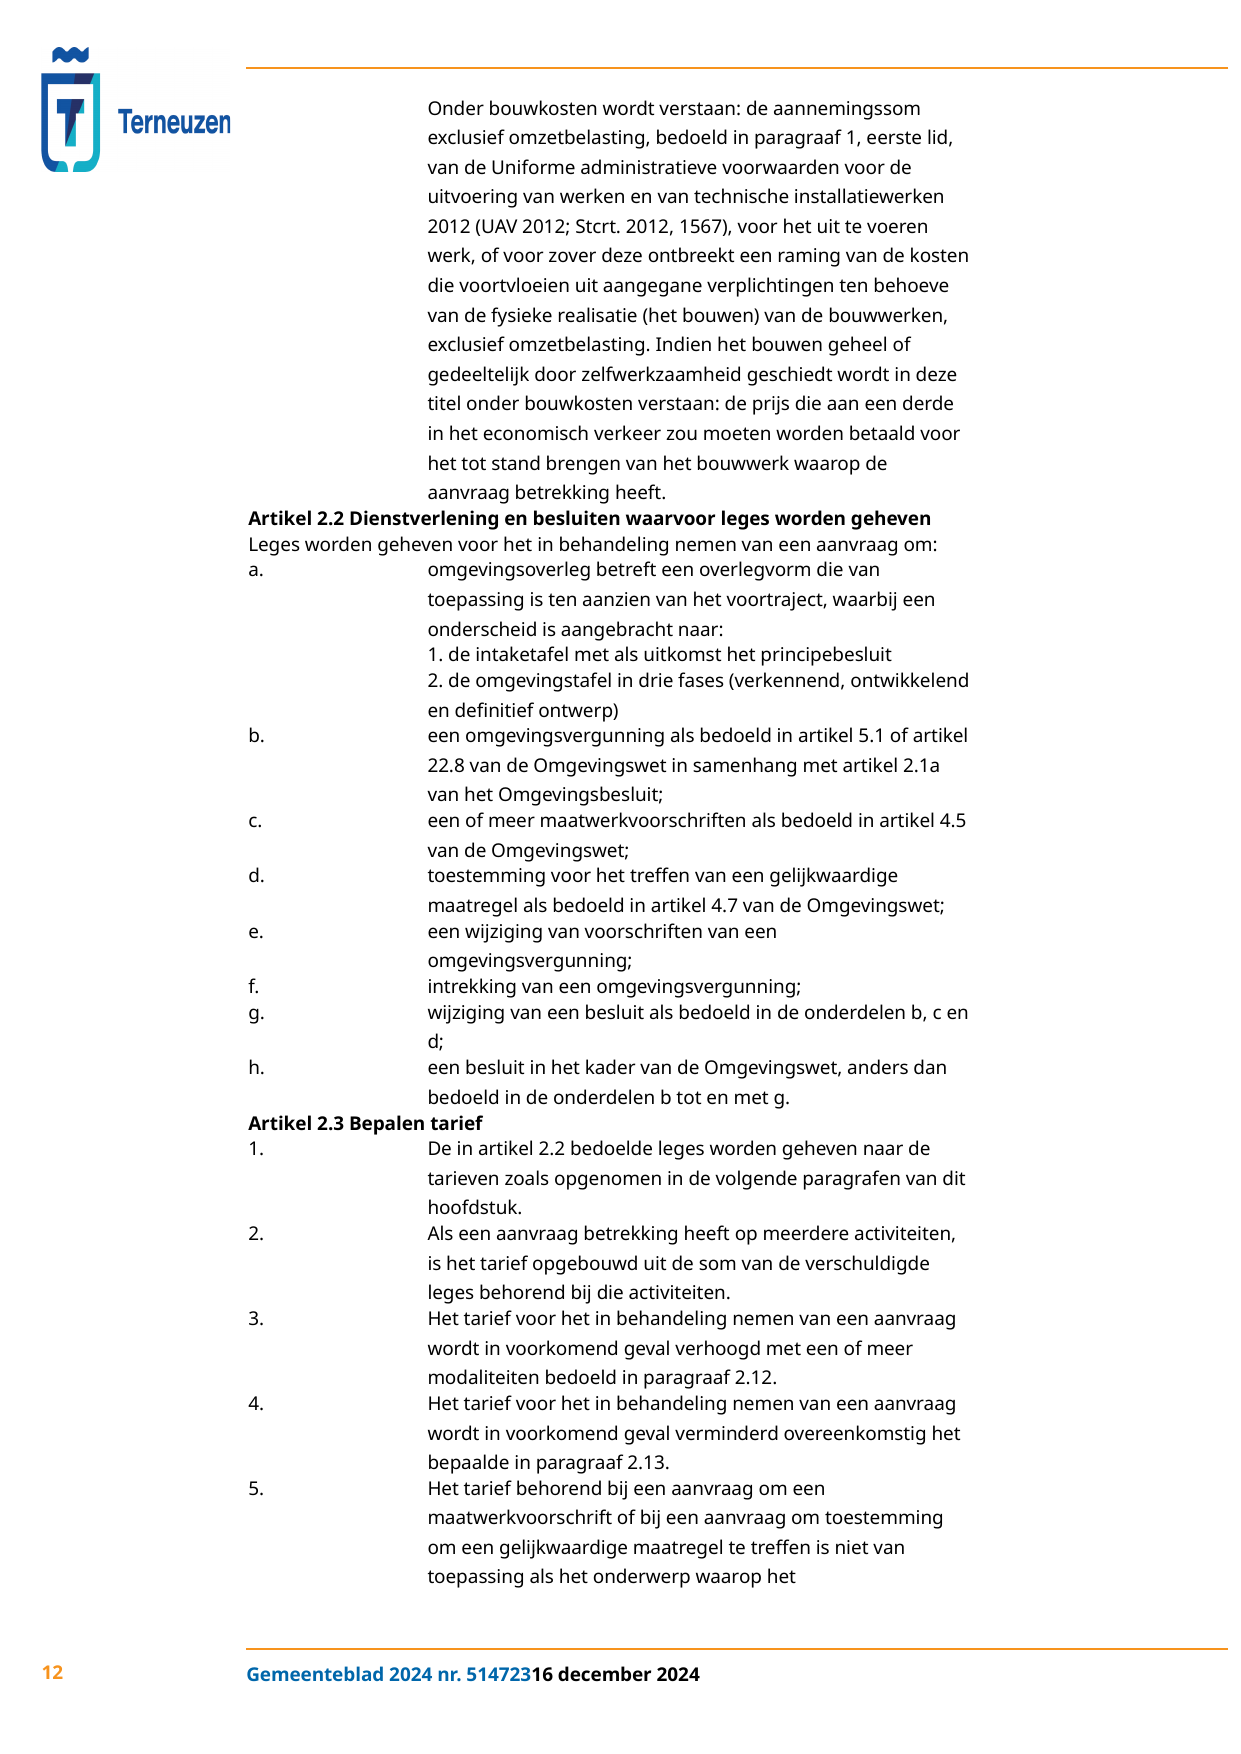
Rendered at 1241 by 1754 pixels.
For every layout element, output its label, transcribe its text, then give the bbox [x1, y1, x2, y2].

table_cell h. [248, 1054, 427, 1110]
table_cell wijziging van een besluit als bedoeld in de onderdelen b, c en d; [427, 999, 972, 1054]
table_cell [248, 667, 427, 722]
table_cell [248, 95, 427, 505]
table_cell een besluit in het kader van de Omgevingswet, anders dan bedoeld in de onderdelen b tot en met g. [427, 1054, 972, 1110]
table_cell [973, 1390, 1152, 1475]
table_cell b. [248, 723, 427, 807]
table_cell 2. de omgevingstafel in drie fases (verkennend, ontwikkelend en definitief ontwerp) [427, 667, 972, 722]
table_cell [973, 863, 1152, 918]
table_cell [973, 557, 1152, 641]
table_cell een wijziging van voorschriften van een omgevingsvergunning; [427, 918, 972, 973]
table_cell Artikel 2.2 Dienstverlening en besluiten waarvoor leges worden geheven [248, 505, 972, 531]
table_cell [973, 95, 1152, 505]
table_cell [973, 1054, 1152, 1110]
table_cell g. [248, 999, 427, 1054]
table_cell f. [248, 973, 427, 999]
table_cell 4. [248, 1390, 427, 1475]
table_cell 3. [248, 1305, 427, 1390]
table_cell [973, 973, 1152, 999]
table_cell c. [248, 808, 427, 863]
table_cell [973, 641, 1152, 667]
table_cell [973, 531, 1152, 557]
table_cell Het tarief voor het in behandeling nemen van een aanvraag wordt in voorkomend geval verhoogd met een of meer modaliteiten bedoeld in paragraaf 2.12. [427, 1305, 972, 1390]
table_cell [973, 723, 1152, 807]
table_cell [973, 1220, 1152, 1305]
table_cell [973, 505, 1152, 531]
table_cell Als een aanvraag betrekking heeft op meerdere activiteiten, is het tarief opgebouwd uit de som van de verschuldigde leges behorend bij die activiteiten. [427, 1220, 972, 1305]
table_cell 1. de intaketafel met als uitkomst het principebesluit [427, 641, 972, 667]
table_cell [973, 999, 1152, 1054]
table_cell De in artikel 2.2 bedoelde leges worden geheven naar de tarieven zoals opgenomen in de volgende paragrafen van dit hoofdstuk. [427, 1135, 972, 1220]
table_cell [973, 918, 1152, 973]
table_cell toestemming voor het treffen van een gelijkwaardige maatregel als bedoeld in artikel 4.7 van de Omgevingswet; [427, 863, 972, 918]
picture [41, 47, 231, 172]
table_cell d. [248, 863, 427, 918]
table_cell omgevingsoverleg betreft een overlegvorm die van toepassing is ten aanzien van het voortraject, waarbij een onderscheid is aangebracht naar: [427, 557, 972, 641]
table_cell Artikel 2.3 Bepalen tarief [248, 1110, 972, 1135]
table_cell [973, 667, 1152, 722]
table_cell [973, 1475, 1152, 1589]
table_cell een of meer maatwerkvoorschriften als bedoeld in artikel 4.5 van de Omgevingswet; [427, 808, 972, 863]
table_cell e. [248, 918, 427, 973]
table_cell [973, 1110, 1152, 1135]
table_cell 1. [248, 1135, 427, 1220]
table_cell a. [248, 557, 427, 641]
table_cell [248, 641, 427, 667]
table_cell Het tarief voor het in behandeling nemen van een aanvraag wordt in voorkomend geval verminderd overeenkomstig het bepaalde in paragraaf 2.13. [427, 1390, 972, 1475]
table_cell 2. [248, 1220, 427, 1305]
table_cell een omgevingsvergunning als bedoeld in artikel 5.1 of artikel 22.8 van de Omgevingswet in samenhang met artikel 2.1a van het Omgevingsbesluit; [427, 723, 972, 807]
table_cell 5. [248, 1475, 427, 1589]
table_cell [973, 1135, 1152, 1220]
table_cell Leges worden geheven voor het in behandeling nemen van een aanvraag om: [248, 531, 972, 557]
table_cell Het tarief behorend bij een aanvraag om een maatwerkvoorschrift of bij een aanvraag om toestemming om een gelijkwaardige maatregel te treffen is niet van toepassing als het onderwerp waarop het [427, 1475, 972, 1589]
table_cell intrekking van een omgevingsvergunning; [427, 973, 972, 999]
table_cell [973, 1305, 1152, 1390]
table_cell [973, 808, 1152, 863]
table_cell Onder bouwkosten wordt verstaan: de aannemingssom exclusief omzetbelasting, bedoeld in paragraaf 1, eerste lid, van de Uniforme administratieve voorwaarden voor de uitvoering van werken en van technische installatiewerken 2012 (UAV 2012; Stcrt. 2012, 1567), voor het uit te voeren werk, of voor zover deze ontbreekt een raming van de kosten die voortvloeien uit aangegane verplichtingen ten behoeve van de fysieke realisatie (het bouwen) van de bouwwerken, exclusief omzetbelasting. Indien het bouwen geheel of gedeeltelijk door zelfwerkzaamheid geschiedt wordt in deze titel onder bouwkosten verstaan: de prijs die aan een derde in het economisch verkeer zou moeten worden betaald voor het tot stand brengen van het bouwwerk waarop de aanvraag betrekking heeft. [427, 95, 972, 505]
